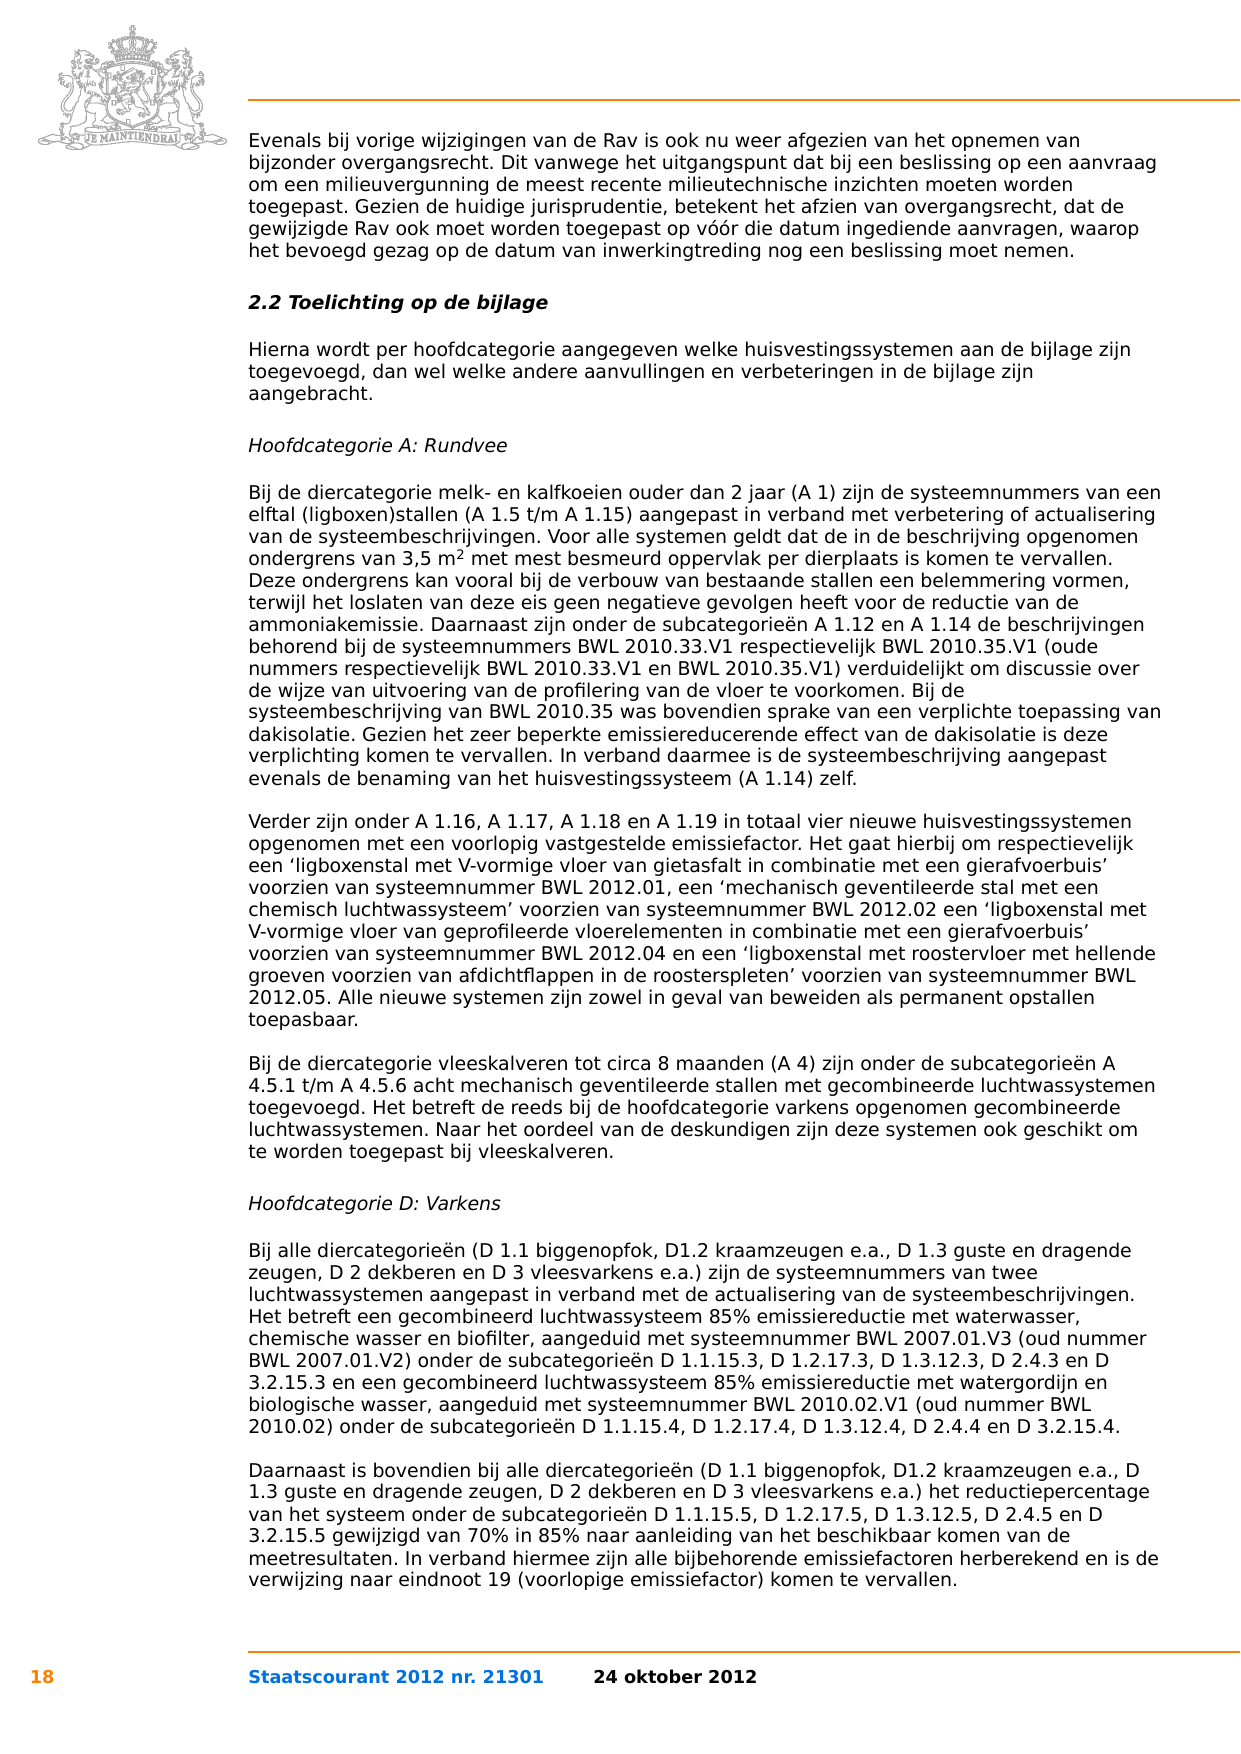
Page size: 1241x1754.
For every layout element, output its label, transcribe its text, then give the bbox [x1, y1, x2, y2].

text Verder zijn onder A 1.16, A 1.17, A 1.18 en A 1.19 in totaal vier nieuwe huisvestingssystemen opgenomen met een voorlopig vastgestelde emissiefactor. Het gaat hierbij om respectievelijk een ‘ligboxenstal met V-vormige vloer van gietasfalt in combinatie met een gierafvoerbuis’ voorzien van systeemnummer BWL 2012.01, een ‘mechanisch geventileerde stal met een chemisch luchtwassysteem’ voorzien van systeemnummer BWL 2012.02 een ‘ligboxenstal met V-vormige vloer van geprofileerde vloerelementen in combinatie met een gierafvoerbuis’ voorzien van systeemnummer BWL 2012.04 en een ‘ligboxenstal met roostervloer met hellende groeven voorzien van afdichtflappen in de roosterspleten’ voorzien van systeemnummer BWL 2012.05. Alle nieuwe systemen zijn zowel in geval van beweiden als permanent opstallen toepasbaar. [248, 811, 1163, 1031]
text Evenals bij vorige wijzigingen van de Rav is ook nu weer afgezien van het opnemen van bijzonder overgangsrecht. Dit vanwege het uitgangspunt dat bij een beslissing op een aanvraag om een milieuvergunning de meest recente milieutechnische inzichten moeten worden toegepast. Gezien de huidige jurisprudentie, betekent het afzien van overgangsrecht, dat de gewijzigde Rav ook moet worden toegepast op vóór die datum ingediende aanvragen, waarop het bevoegd gezag op de datum van inwerkingtreding nog een beslissing moet nemen. [248, 130, 1163, 262]
text Bij de diercategorie vleeskalveren tot circa 8 maanden (A 4) zijn onder de subcategorieën A 4.5.1 t/m A 4.5.6 acht mechanisch geventileerde stallen met gecombineerde luchtwassystemen toegevoegd. Het betreft de reeds bij de hoofdcategorie varkens opgenomen gecombineerde luchtwassystemen. Naar het oordeel van de deskundigen zijn deze systemen ook geschikt om te worden toegepast bij vleeskalveren. [248, 1053, 1163, 1163]
text Bij alle diercategorieën (D 1.1 biggenopfok, D1.2 kraamzeugen e.a., D 1.3 guste en dragende zeugen, D 2 dekberen en D 3 vleesvarkens e.a.) zijn de systeemnummers van twee luchtwassystemen aangepast in verband met de actualisering van de systeembeschrijvingen. Het betreft een gecombineerd luchtwassysteem 85% emissiereductie met waterwasser, chemische wasser en biofilter, aangeduid met systeemnummer BWL 2007.01.V3 (oud nummer BWL 2007.01.V2) onder de subcategorieën D 1.1.15.3, D 1.2.17.3, D 1.3.12.3, D 2.4.3 en D 3.2.15.3 en een gecombineerd luchtwassysteem 85% emissiereductie met watergordijn en biologische wasser, aangeduid met systeemnummer BWL 2010.02.V1 (oud nummer BWL 2010.02) onder de subcategorieën D 1.1.15.4, D 1.2.17.4, D 1.3.12.4, D 2.4.4 en D 3.2.15.4. [248, 1240, 1163, 1438]
text Daarnaast is bovendien bij alle diercategorieën (D 1.1 biggenopfok, D1.2 kraamzeugen e.a., D 1.3 guste en dragende zeugen, D 2 dekberen en D 3 vleesvarkens e.a.) het reductiepercentage van het systeem onder de subcategorieën D 1.1.15.5, D 1.2.17.5, D 1.3.12.5, D 2.4.5 en D 3.2.15.5 gewijzigd van 70% in 85% naar aanleiding van het beschikbaar komen van de meetresultaten. In verband hiermee zijn alle bijbehorende emissiefactoren herberekend en is de verwijzing naar eindnoot 19 (voorlopige emissiefactor) komen te vervallen. [248, 1459, 1163, 1591]
text Hierna wordt per hoofdcategorie aangegeven welke huisvestingssystemen aan de bijlage zijn toegevoegd, dan wel welke andere aanvullingen en verbeteringen in de bijlage zijn aangebracht. [248, 339, 1163, 405]
subtitle Hoofdcategorie A: Rundvee [248, 435, 1163, 457]
subtitle 2.2 Toelichting op de bijlage [248, 292, 1163, 314]
picture [38, 25, 227, 150]
text Bij de diercategorie melk- en kalfkoeien ouder dan 2 jaar (A 1) zijn de systeemnummers van een elftal (ligboxen)stallen (A 1.5 t/m A 1.15) aangepast in verband met verbetering of actualisering van de systeembeschrijvingen. Voor alle systemen geldt dat de in de beschrijving opgenomen ondergrens van 3,5 m2 met mest besmeurd oppervlak per dierplaats is komen te vervallen. Deze ondergrens kan vooral bij de verbouw van bestaande stallen een belemmering vormen, terwijl het loslaten van deze eis geen negatieve gevolgen heeft voor de reductie van de ammoniakemissie. Daarnaast zijn onder de subcategorieën A 1.12 en A 1.14 de beschrijvingen behorend bij de systeemnummers BWL 2010.33.V1 respectievelijk BWL 2010.35.V1 (oude nummers respectievelijk BWL 2010.33.V1 en BWL 2010.35.V1) verduidelijkt om discussie over de wijze van uitvoering van de profilering van de vloer te voorkomen. Bij de systeembeschrijving van BWL 2010.35 was bovendien sprake van een verplichte toepassing van dakisolatie. Gezien het zeer beperkte emissiereducerende effect van de dakisolatie is deze verplichting komen te vervallen. In verband daarmee is de systeembeschrijving aangepast evenals de benaming van het huisvestingssysteem (A 1.14) zelf. [248, 482, 1163, 789]
subtitle Hoofdcategorie D: Varkens [248, 1193, 1163, 1215]
